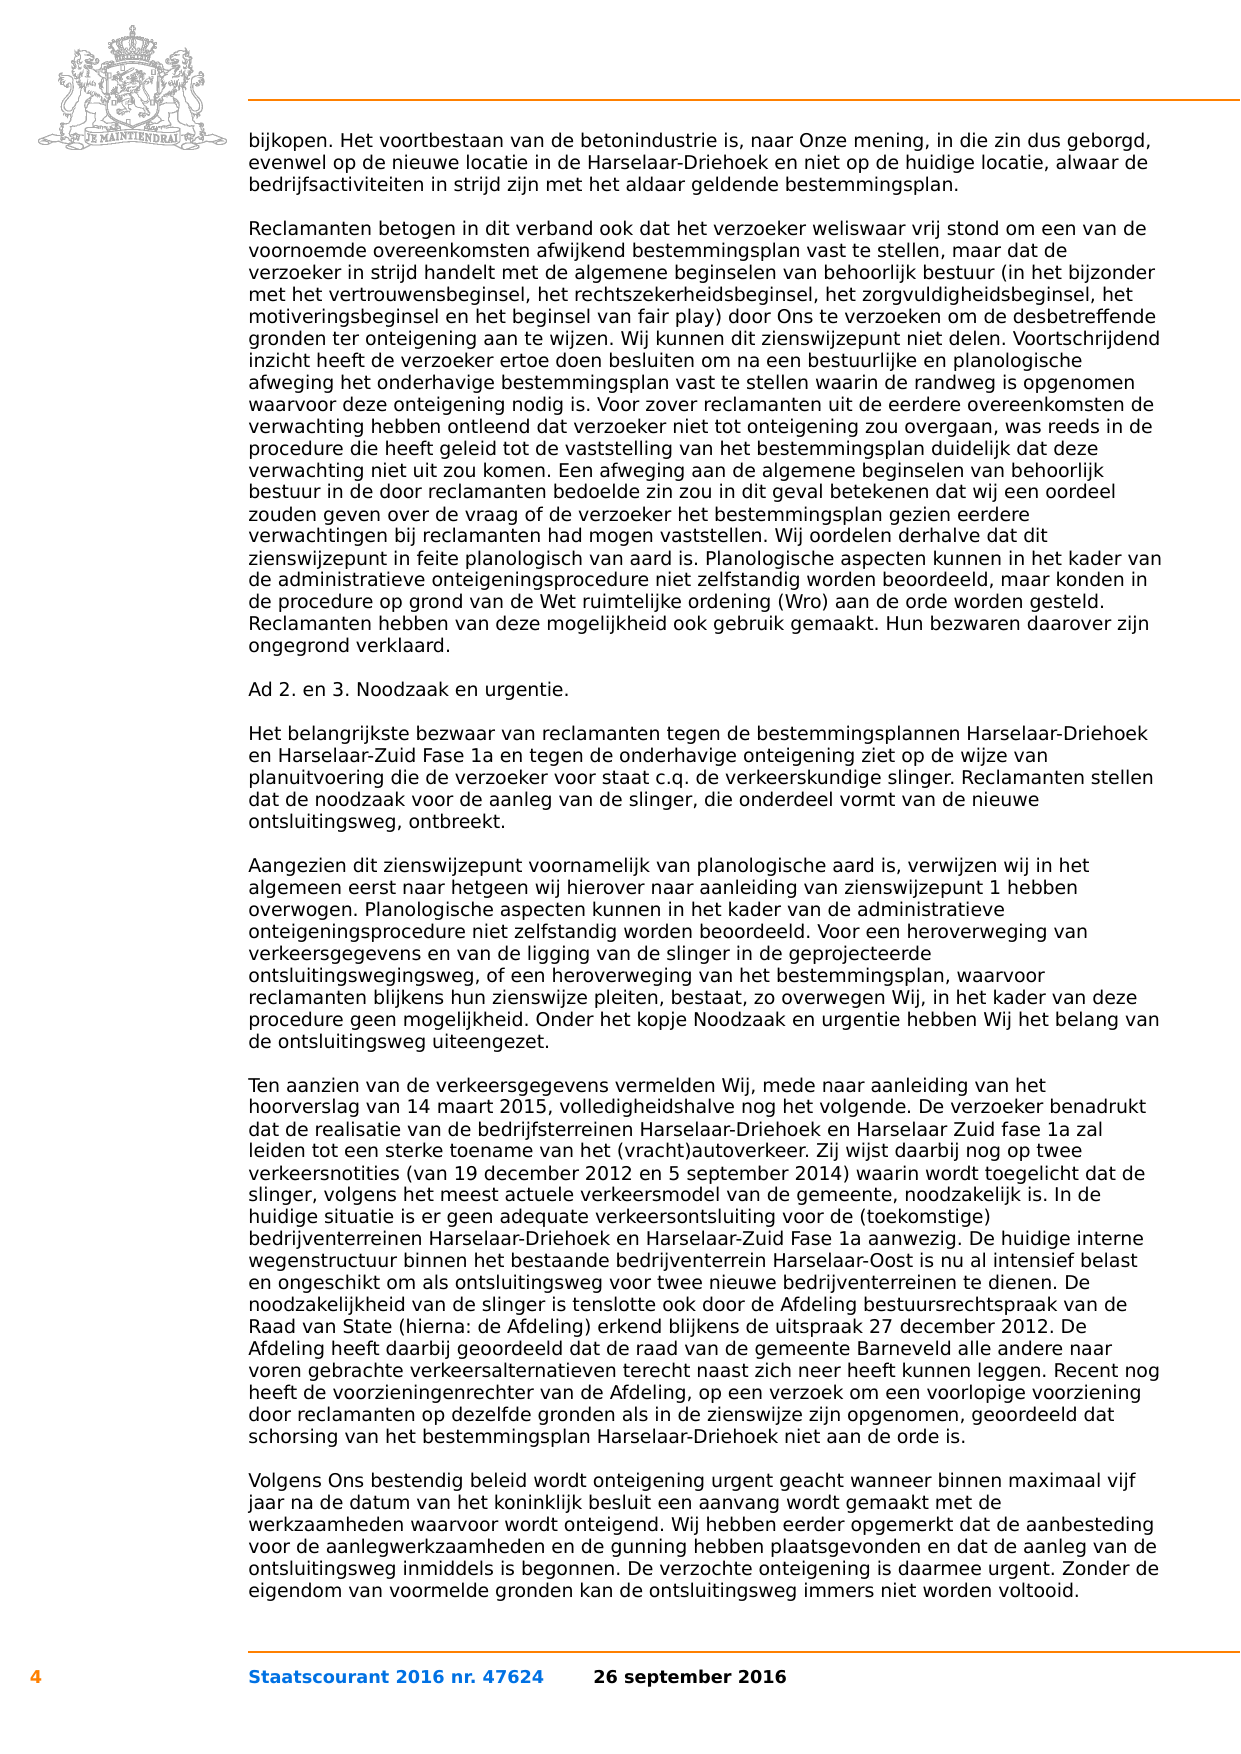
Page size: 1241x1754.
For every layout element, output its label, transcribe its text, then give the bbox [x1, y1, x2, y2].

text bijkopen. Het voortbestaan van de betonindustrie is, naar Onze mening, in die zin dus geborgd, evenwel op de nieuwe locatie in de Harselaar-Driehoek en niet op de huidige locatie, alwaar de bedrijfsactiviteiten in strijd zijn met het aldaar geldende bestemmingsplan. [248, 130, 1163, 196]
text Aangezien dit zienswijzepunt voornamelijk van planologische aard is, verwijzen wij in het algemeen eerst naar hetgeen wij hierover naar aanleiding van zienswijzepunt 1 hebben overwogen. Planologische aspecten kunnen in het kader van de administratieve onteigeningsprocedure niet zelfstandig worden beoordeeld. Voor een heroverweging van verkeersgegevens en van de ligging van de slinger in de geprojecteerde ontsluitingswegingsweg, of een heroverweging van het bestemmingsplan, waarvoor reclamanten blijkens hun zienswijze pleiten, bestaat, zo overwegen Wij, in het kader van deze procedure geen mogelijkheid. Onder het kopje Noodzaak en urgentie hebben Wij het belang van de ontsluitingsweg uiteengezet. [248, 855, 1163, 1053]
text Reclamanten betogen in dit verband ook dat het verzoeker weliswaar vrij stond om een van de voornoemde overeenkomsten afwijkend bestemmingsplan vast te stellen, maar dat de verzoeker in strijd handelt met de algemene beginselen van behoorlijk bestuur (in het bijzonder met het vertrouwensbeginsel, het rechtszekerheidsbeginsel, het zorgvuldigheidsbeginsel, het motiveringsbeginsel en het beginsel van fair play) door Ons te verzoeken om de desbetreffende gronden ter onteigening aan te wijzen. Wij kunnen dit zienswijzepunt niet delen. Voortschrijdend inzicht heeft de verzoeker ertoe doen besluiten om na een bestuurlijke en planologische afweging het onderhavige bestemmingsplan vast te stellen waarin de randweg is opgenomen waarvoor deze onteigening nodig is. Voor zover reclamanten uit de eerdere overeenkomsten de verwachting hebben ontleend dat verzoeker niet tot onteigening zou overgaan, was reeds in de procedure die heeft geleid tot de vaststelling van het bestemmingsplan duidelijk dat deze verwachting niet uit zou komen. Een afweging aan de algemene beginselen van behoorlijk bestuur in de door reclamanten bedoelde zin zou in dit geval betekenen dat wij een oordeel zouden geven over de vraag of de verzoeker het bestemmingsplan gezien eerdere verwachtingen bij reclamanten had mogen vaststellen. Wij oordelen derhalve dat dit zienswijzepunt in feite planologisch van aard is. Planologische aspecten kunnen in het kader van de administratieve onteigeningsprocedure niet zelfstandig worden beoordeeld, maar konden in de procedure op grond van de Wet ruimtelijke ordening (Wro) aan de orde worden gesteld. Reclamanten hebben van deze mogelijkheid ook gebruik gemaakt. Hun bezwaren daarover zijn ongegrond verklaard. [248, 218, 1163, 657]
text Ad 2. en 3. Noodzaak en urgentie. [248, 679, 1163, 701]
text Volgens Ons bestendig beleid wordt onteigening urgent geacht wanneer binnen maximaal vijf jaar na de datum van het koninklijk besluit een aanvang wordt gemaakt met de werkzaamheden waarvoor wordt onteigend. Wij hebben eerder opgemerkt dat de aanbesteding voor de aanlegwerkzaamheden en de gunning hebben plaatsgevonden en dat de aanleg van de ontsluitingsweg inmiddels is begonnen. De verzochte onteigening is daarmee urgent. Zonder de eigendom van voormelde gronden kan de ontsluitingsweg immers niet worden voltooid. [248, 1470, 1163, 1602]
text Ten aanzien van de verkeersgegevens vermelden Wij, mede naar aanleiding van het hoorverslag van 14 maart 2015, volledigheidshalve nog het volgende. De verzoeker benadrukt dat de realisatie van de bedrijfsterreinen Harselaar-Driehoek en Harselaar Zuid fase 1a zal leiden tot een sterke toename van het (vracht)autoverkeer. Zij wijst daarbij nog op twee verkeersnotities (van 19 december 2012 en 5 september 2014) waarin wordt toegelicht dat de slinger, volgens het meest actuele verkeersmodel van de gemeente, noodzakelijk is. In de huidige situatie is er geen adequate verkeersontsluiting voor de (toekomstige) bedrijventerreinen Harselaar-Driehoek en Harselaar-Zuid Fase 1a aanwezig. De huidige interne wegenstructuur binnen het bestaande bedrijventerrein Harselaar-Oost is nu al intensief belast en ongeschikt om als ontsluitingsweg voor twee nieuwe bedrijventerreinen te dienen. De noodzakelijkheid van de slinger is tenslotte ook door de Afdeling bestuursrechtspraak van de Raad van State (hierna: de Afdeling) erkend blijkens de uitspraak 27 december 2012. De Afdeling heeft daarbij geoordeeld dat de raad van de gemeente Barneveld alle andere naar voren gebrachte verkeersalternatieven terecht naast zich neer heeft kunnen leggen. Recent nog heeft de voorzieningenrechter van de Afdeling, op een verzoek om een voorlopige voorziening door reclamanten op dezelfde gronden als in de zienswijze zijn opgenomen, geoordeeld dat schorsing van het bestemmingsplan Harselaar-Driehoek niet aan de orde is. [248, 1074, 1163, 1448]
text Het belangrijkste bezwaar van reclamanten tegen de bestemmingsplannen Harselaar-Driehoek en Harselaar-Zuid Fase 1a en tegen de onderhavige onteigening ziet op de wijze van planuitvoering die de verzoeker voor staat c.q. de verkeerskundige slinger. Reclamanten stellen dat de noodzaak voor de aanleg van de slinger, die onderdeel vormt van de nieuwe ontsluitingsweg, ontbreekt. [248, 723, 1163, 833]
picture [38, 25, 227, 150]
